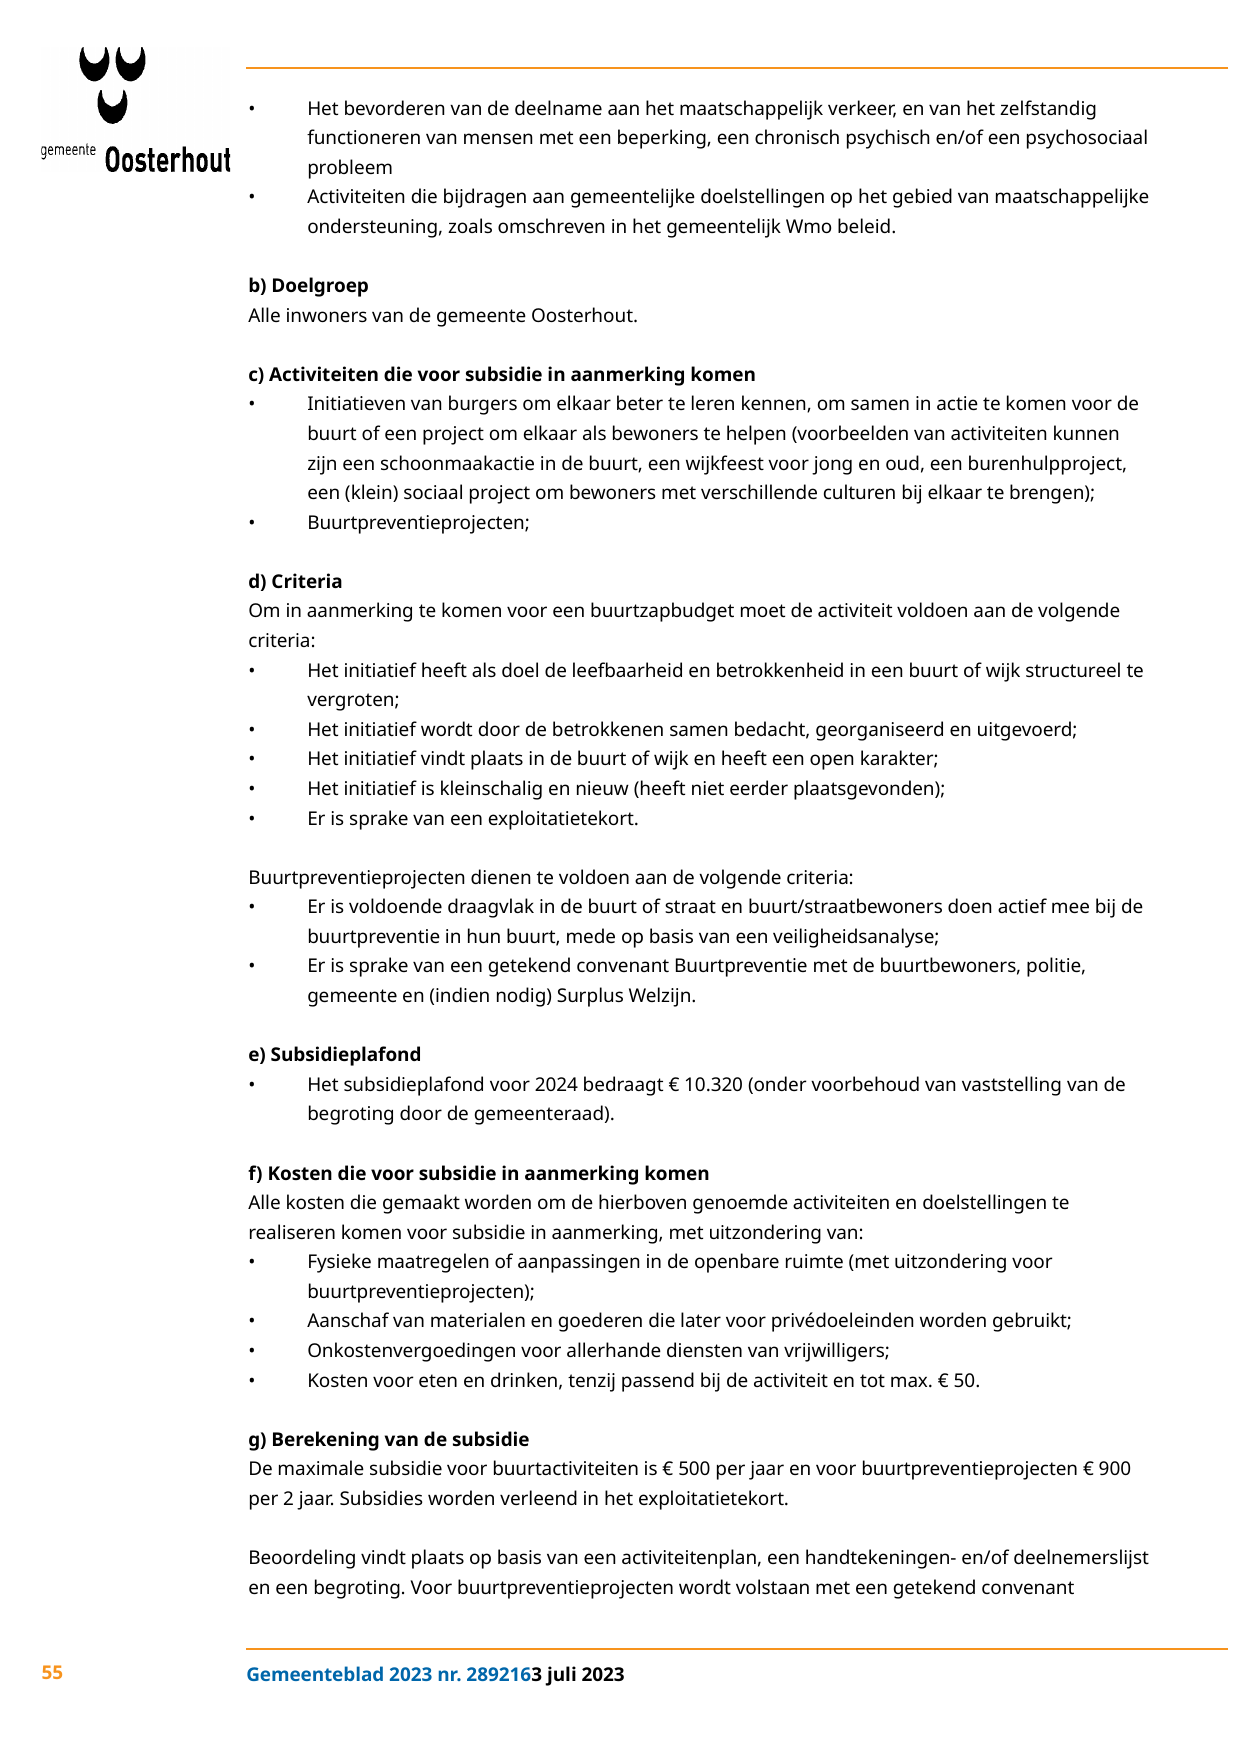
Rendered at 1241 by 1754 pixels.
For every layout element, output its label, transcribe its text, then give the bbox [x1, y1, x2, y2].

list Het initiatief is kleinschalig en nieuw (heeft niet eerder plaatsgevonden); [248, 775, 1152, 801]
list Het initiatief heeft als doel de leefbaarheid en betrokkenheid in een buurt of wijk structureel te vergroten; [248, 657, 1152, 712]
list Het subsidieplafond voor 2024 bedraagt € 10.320 (onder voorbehoud van vaststelling van de begroting door de gemeenteraad). [248, 1071, 1152, 1126]
text d) Criteria [248, 568, 1152, 594]
text e) Subsidieplafond [248, 1041, 1152, 1067]
text c) Activiteiten die voor subsidie in aanmerking komen [248, 361, 1152, 387]
list Fysieke maatregelen of aanpassingen in de openbare ruimte (met uitzondering voor buurtpreventieprojecten); [248, 1248, 1152, 1304]
text Buurtpreventieprojecten dienen te voldoen aan de volgende criteria: [248, 864, 1152, 890]
text b) Doelgroep [248, 272, 1152, 298]
list Het bevorderen van de deelname aan het maatschappelijk verkeer, en van het zelfstandig functioneren van mensen met een beperking, een chronisch psychisch en/of een psychosociaal probleem [248, 95, 1152, 180]
list Er is sprake van een getekend convenant Buurtpreventie met de buurtbewoners, politie, gemeente en (indien nodig) Surplus Welzijn. [248, 953, 1152, 1008]
text Alle kosten die gemaakt worden om de hierboven genoemde activiteiten en doelstellingen te realiseren komen voor subsidie in aanmerking, met uitzondering van: [248, 1189, 1152, 1245]
text Om in aanmerking te komen voor een buurtzapbudget moet de activiteit voldoen aan de volgende criteria: [248, 598, 1152, 653]
text Alle inwoners van de gemeente Oosterhout. [248, 302, 1152, 328]
text f) Kosten die voor subsidie in aanmerking komen [248, 1160, 1152, 1186]
picture [41, 47, 231, 172]
list Activiteiten die bijdragen aan gemeentelijke doelstellingen op het gebied van maatschappelijke ondersteuning, zoals omschreven in het gemeentelijk Wmo beleid. [248, 183, 1152, 239]
list Het initiatief vindt plaats in de buurt of wijk en heeft een open karakter; [248, 746, 1152, 771]
text De maximale subsidie voor buurtactiviteiten is € 500 per jaar en voor buurtpreventieprojecten € 900 per 2 jaar. Subsidies worden verleend in het exploitatietekort. [248, 1456, 1152, 1511]
list Aanschaf van materialen en goederen die later voor privédoeleinden worden gebruikt; [248, 1308, 1152, 1333]
list Het initiatief wordt door de betrokkenen samen bedacht, georganiseerd en uitgevoerd; [248, 716, 1152, 742]
list Onkostenvergoedingen voor allerhande diensten van vrijwilligers; [248, 1337, 1152, 1363]
list Initiatieven van burgers om elkaar beter te leren kennen, om samen in actie te komen voor de buurt of een project om elkaar als bewoners te helpen (voorbeelden van activiteiten kunnen zijn een schoonmaakactie in de buurt, een wijkfeest voor jong en oud, een burenhulpproject, een (klein) sociaal project om bewoners met verschillende culturen bij elkaar te brengen); [248, 391, 1152, 505]
text g) Berekening van de subsidie [248, 1426, 1152, 1452]
list Kosten voor eten en drinken, tenzij passend bij de activiteit en tot max. € 50. [248, 1367, 1152, 1393]
list Er is voldoende draagvlak in de buurt of straat en buurt/straatbewoners doen actief mee bij de buurtpreventie in hun buurt, mede op basis van een veiligheidsanalyse; [248, 893, 1152, 949]
text Beoordeling vindt plaats op basis van een activiteitenplan, een handtekeningen- en/of deelnemerslijst en een begroting. Voor buurtpreventieprojecten wordt volstaan met een getekend convenant [248, 1544, 1152, 1600]
list Buurtpreventieprojecten; [248, 509, 1152, 535]
list Er is sprake van een exploitatietekort. [248, 805, 1152, 831]
